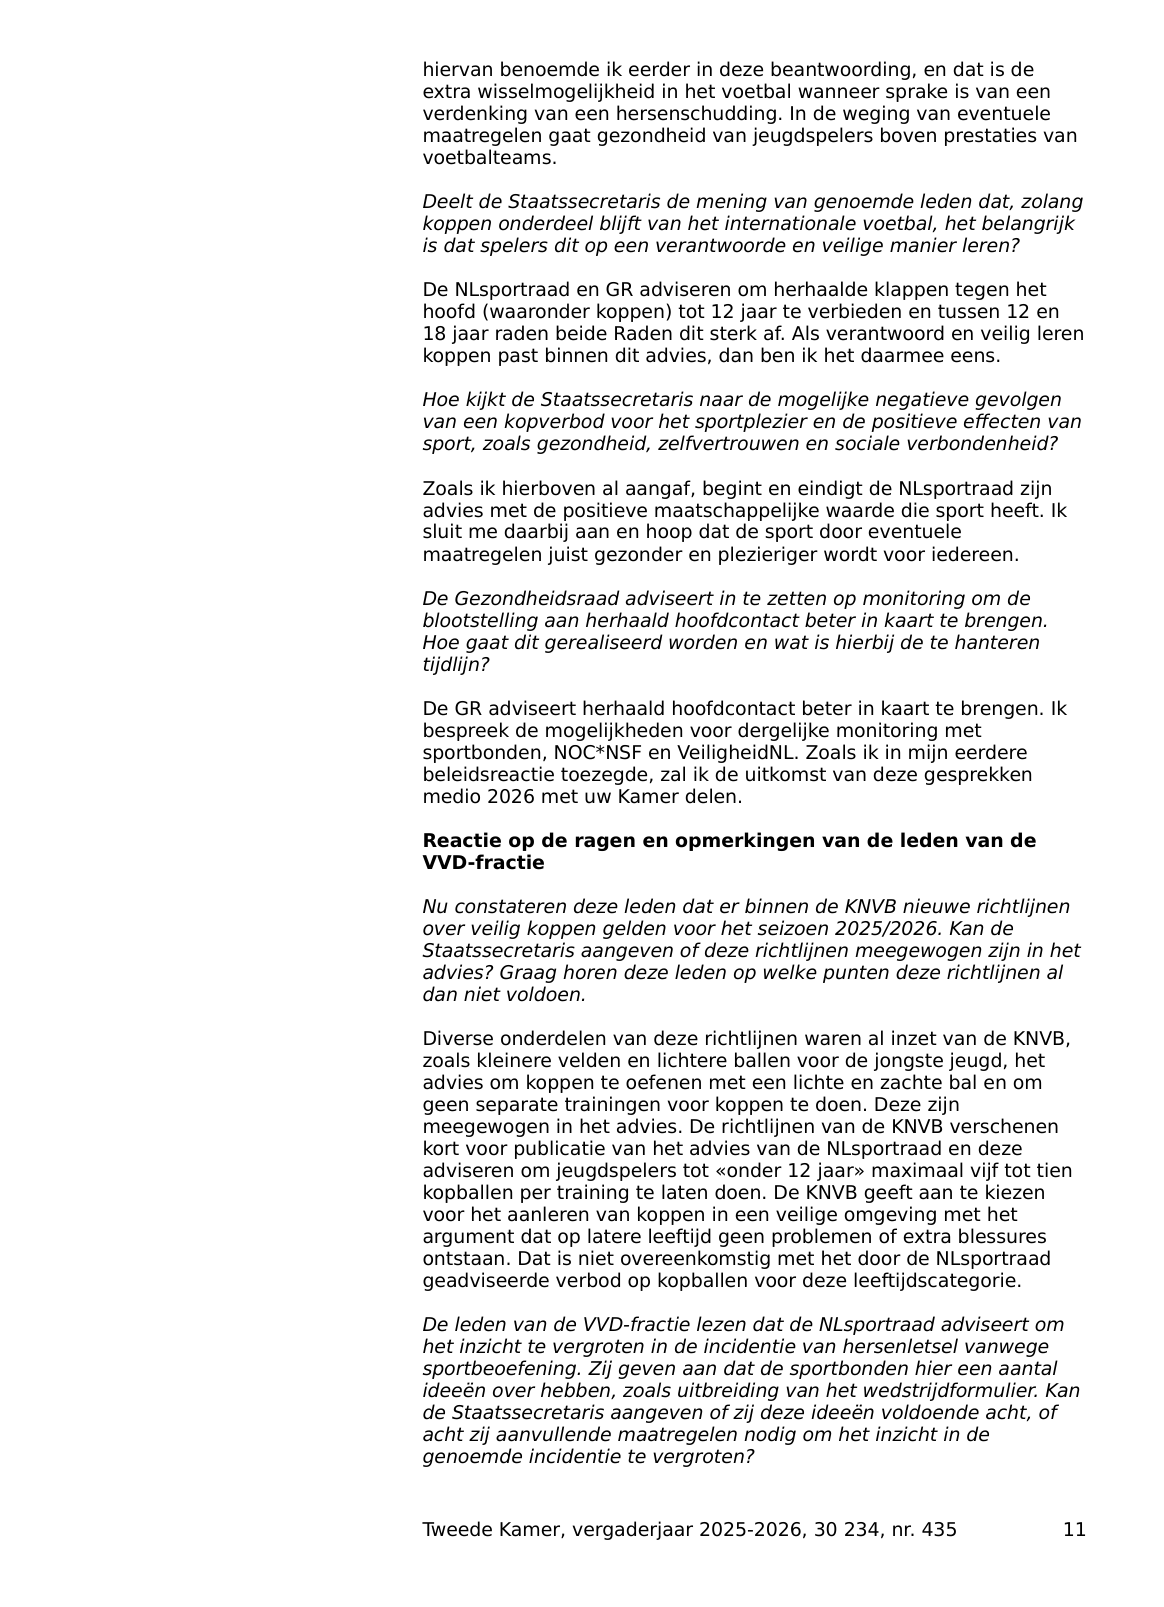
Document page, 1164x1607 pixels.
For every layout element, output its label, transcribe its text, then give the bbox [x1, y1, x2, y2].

text Deelt de Staatssecretaris de mening van genoemde leden dat, zolang koppen onderdeel blijft van het internationale voetbal, het belangrijk is dat spelers dit op een verantwoorde en veilige manier leren? [422, 191, 1087, 257]
text De GR adviseert herhaald hoofdcontact beter in kaart te brengen. Ik bespreek de mogelijkheden voor dergelijke monitoring met sportbonden, NOC*NSF en VeiligheidNL. Zoals ik in mijn eerdere beleidsreactie toezegde, zal ik de uitkomst van deze gesprekken medio 2026 met uw Kamer delen. [422, 698, 1087, 808]
text De Gezondheidsraad adviseert in te zetten op monitoring om de blootstelling aan herhaald hoofdcontact beter in kaart te brengen. Hoe gaat dit gerealiseerd worden en wat is hierbij de te hanteren tijdlijn? [422, 588, 1087, 676]
text hiervan benoemde ik eerder in deze beantwoording, en dat is de extra wisselmogelijkheid in het voetbal wanneer sprake is van een verdenking van een hersenschudding. In de weging van eventuele maatregelen gaat gezondheid van jeugdspelers boven prestaties van voetbalteams. [422, 59, 1087, 169]
text Zoals ik hierboven al aangaf, begint en eindigt de NLsportraad zijn advies met de positieve maatschappelijke waarde die sport heeft. Ik sluit me daarbij aan en hoop dat de sport door eventuele maatregelen juist gezonder en plezieriger wordt voor iedereen. [422, 477, 1087, 565]
text De NLsportraad en GR adviseren om herhaalde klappen tegen het hoofd (waaronder koppen) tot 12 jaar te verbieden en tussen 12 en 18 jaar raden beide Raden dit sterk af. Als verantwoord en veilig leren koppen past binnen dit advies, dan ben ik het daarmee eens. [422, 279, 1087, 367]
subtitle Reactie op de ragen en opmerkingen van de leden van de VVD-fractie [422, 830, 1087, 874]
text De leden van de VVD-fractie lezen dat de NLsportraad adviseert om het inzicht te vergroten in de incidentie van hersenletsel vanwege sportbeoefening. Zij geven aan dat de sportbonden hier een aantal ideeën over hebben, zoals uitbreiding van het wedstrijdformulier. Kan de Staatssecretaris aangeven of zij deze ideeën voldoende acht, of acht zij aanvullende maatregelen nodig om het inzicht in de genoemde incidentie te vergroten? [422, 1314, 1087, 1468]
text Diverse onderdelen van deze richtlijnen waren al inzet van de KNVB, zoals kleinere velden en lichtere ballen voor de jongste jeugd, het advies om koppen te oefenen met een lichte en zachte bal en om geen separate trainingen voor koppen te doen. Deze zijn meegewogen in het advies. De richtlijnen van de KNVB verschenen kort voor publicatie van het advies van de NLsportraad en deze adviseren om jeugdspelers tot «onder 12 jaar» maximaal vijf tot tien kopballen per training te laten doen. De KNVB geeft aan te kiezen voor het aanleren van koppen in een veilige omgeving met het argument dat op latere leeftijd geen problemen of extra blessures ontstaan. Dat is niet overeenkomstig met het door de NLsportraad geadviseerde verbod op kopballen voor deze leeftijdscategorie. [422, 1028, 1087, 1292]
text Nu constateren deze leden dat er binnen de KNVB nieuwe richtlijnen over veilig koppen gelden voor het seizoen 2025/2026. Kan de Staatssecretaris aangeven of deze richtlijnen meegewogen zijn in het advies? Graag horen deze leden op welke punten deze richtlijnen al dan niet voldoen. [422, 896, 1087, 1006]
text Hoe kijkt de Staatssecretaris naar de mogelijke negatieve gevolgen van een kopverbod voor het sportplezier en de positieve effecten van sport, zoals gezondheid, zelfvertrouwen en sociale verbondenheid? [422, 389, 1087, 455]
